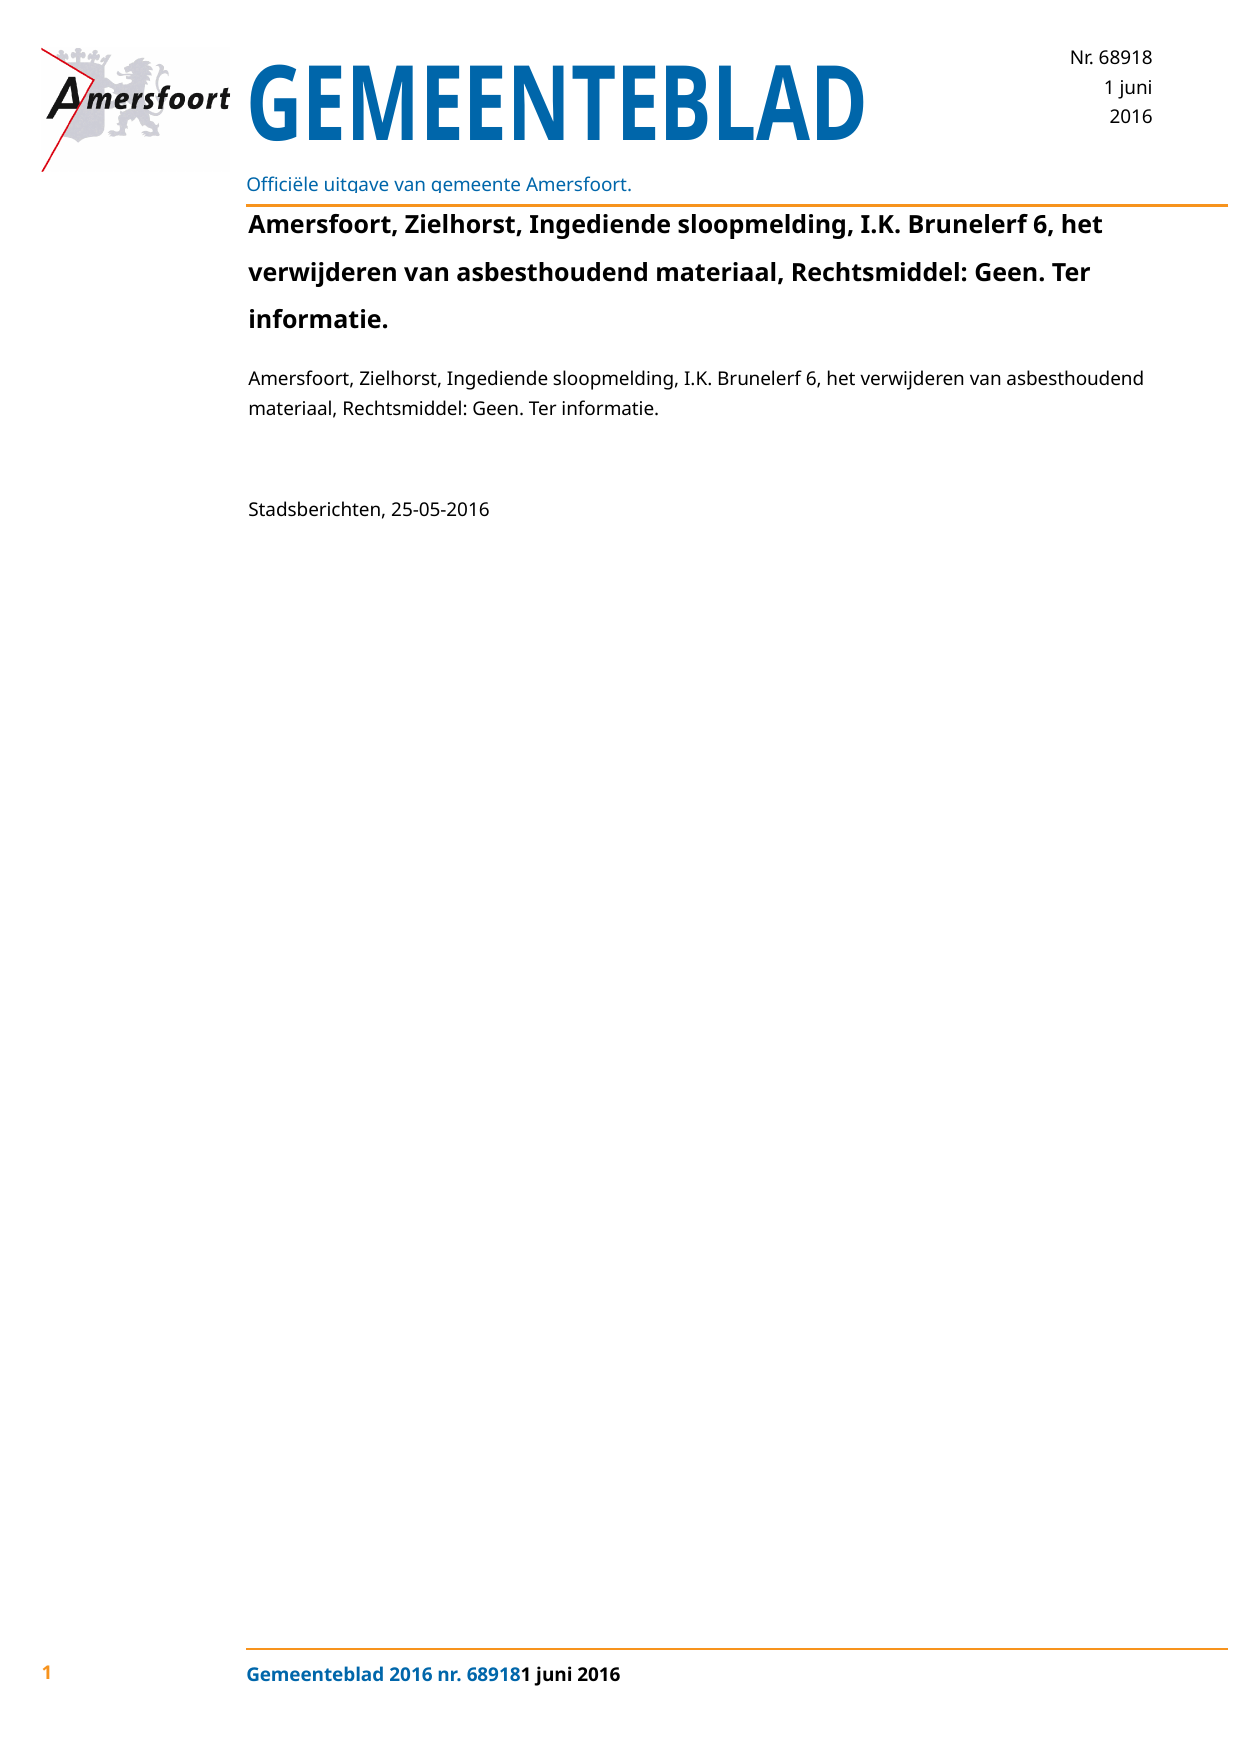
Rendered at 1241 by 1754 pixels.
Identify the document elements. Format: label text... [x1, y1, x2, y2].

picture [41, 47, 231, 172]
text Amersfoort, Zielhorst, Ingediende sloopmelding, I.K. Brunelerf 6, het verwijderen van asbesthoudend materiaal, Rechtsmiddel: Geen. Ter informatie. [248, 207, 1152, 336]
text Amersfoort, Zielhorst, Ingediende sloopmelding, I.K. Brunelerf 6, het verwijderen van asbesthoudend materiaal, Rechtsmiddel: Geen. Ter informatie. [248, 366, 1152, 421]
text Stadsberichten, 25-05-2016 [248, 496, 1152, 522]
